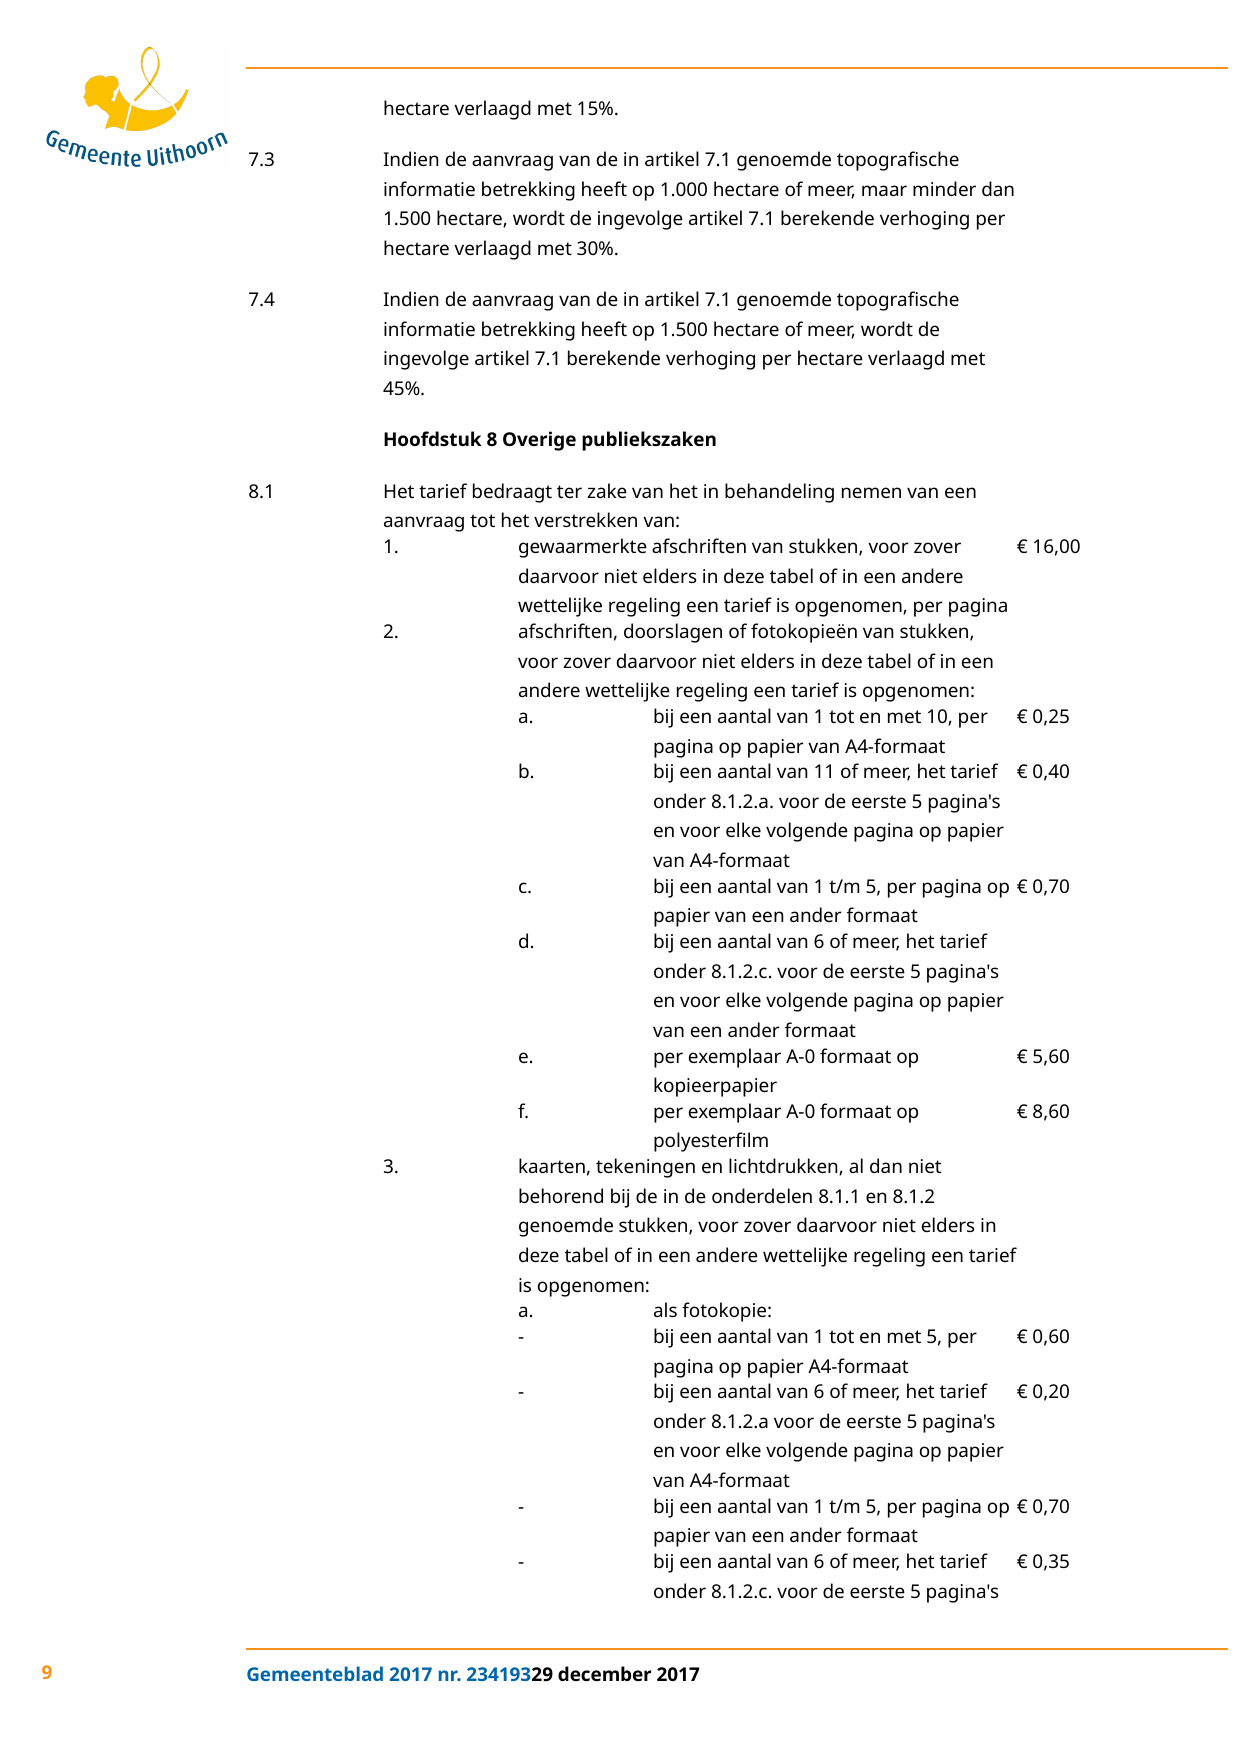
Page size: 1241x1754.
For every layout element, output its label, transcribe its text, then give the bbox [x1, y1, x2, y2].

table_cell bij een aantal van 1 t/m 5, per pagina op papier van een ander formaat [653, 873, 1017, 928]
table_cell bij een aantal van 1 t/m 5, per pagina op papier van een ander formaat [653, 1493, 1017, 1548]
table_cell [1017, 146, 1152, 261]
picture [41, 47, 231, 172]
table_cell [248, 1298, 383, 1323]
table_cell [383, 1493, 518, 1548]
table_cell bij een aantal van 6 of meer, het tarief onder 8.1.2.c. voor de eerste 5 pagina's en voor elke volgende pagina op papier van een ander formaat [653, 928, 1017, 1043]
table_cell € 0,35 [1017, 1548, 1152, 1604]
table_cell € 0,40 [1017, 759, 1152, 873]
table_cell [383, 453, 1017, 478]
table_cell € 0,70 [1017, 1493, 1152, 1548]
table_cell als fotokopie: [653, 1298, 1017, 1323]
table_cell [248, 95, 383, 121]
table_cell kaarten, tekeningen en lichtdrukken, al dan niet behorend bij de in de onderdelen 8.1.1 en 8.1.2 genoemde stukken, voor zover daarvoor niet elders in deze tabel of in een andere wettelijke regeling een tarief is opgenomen: [518, 1154, 1017, 1297]
table_cell bij een aantal van 6 of meer, het tarief onder 8.1.2.a voor de eerste 5 pagina's en voor elke volgende pagina op papier van A4-formaat [653, 1379, 1017, 1493]
table_cell bij een aantal van 11 of meer, het tarief onder 8.1.2.a. voor de eerste 5 pagina's en voor elke volgende pagina op papier van A4-formaat [653, 759, 1017, 873]
table_cell [248, 121, 383, 146]
table_cell [1017, 121, 1152, 146]
table_cell [1017, 478, 1152, 533]
table_cell [383, 1298, 518, 1323]
table_cell Indien de aanvraag van de in artikel 7.1 genoemde topografische informatie betrekking heeft op 1.500 hectare of meer, wordt de ingevolge artikel 7.1 berekende verhoging per hectare verlaagd met 45%. [383, 286, 1017, 401]
table_cell gewaarmerkte afschriften van stukken, voor zover daarvoor niet elders in deze tabel of in een andere wettelijke regeling een tarief is opgenomen, per pagina [518, 534, 1017, 618]
table_cell [1017, 95, 1152, 121]
table_cell [1017, 261, 1152, 286]
table_cell [1017, 1298, 1152, 1323]
table_cell [383, 759, 518, 873]
table_cell [1017, 928, 1152, 1043]
table_cell [248, 1548, 383, 1604]
table_cell a. [518, 703, 653, 758]
table_cell 1. [383, 534, 518, 618]
table_cell [383, 1379, 518, 1493]
table_cell bij een aantal van 1 tot en met 5, per pagina op papier A4-formaat [653, 1323, 1017, 1378]
table_cell [248, 261, 383, 286]
table_cell [248, 1493, 383, 1548]
table_cell € 16,00 [1017, 534, 1152, 618]
table_cell [248, 1154, 383, 1297]
table_cell [383, 1043, 518, 1098]
table_cell [248, 1098, 383, 1153]
table_cell € 0,70 [1017, 873, 1152, 928]
table_cell d. [518, 928, 653, 1043]
table_cell Het tarief bedraagt ter zake van het in behandeling nemen van een aanvraag tot het verstrekken van: [383, 478, 1017, 533]
table_cell a. [518, 1298, 653, 1323]
table_cell [383, 121, 1017, 146]
table_cell - [518, 1379, 653, 1493]
table_cell per exemplaar A-0 formaat op kopieerpapier [653, 1043, 1017, 1098]
table_cell 8.1 [248, 478, 383, 533]
table_cell b. [518, 759, 653, 873]
table_cell hectare verlaagd met 15%. [383, 95, 1017, 121]
table_cell [1017, 618, 1152, 703]
table_cell [1017, 453, 1152, 478]
table_cell [1017, 286, 1152, 401]
table_cell - [518, 1493, 653, 1548]
table_cell [248, 1379, 383, 1493]
table_cell [248, 873, 383, 928]
table_cell [248, 618, 383, 703]
table_cell [1017, 401, 1152, 427]
table_cell € 0,25 [1017, 703, 1152, 758]
table_cell [383, 1098, 518, 1153]
table_cell per exemplaar A-0 formaat op polyesterfilm [653, 1098, 1017, 1153]
table_cell afschriften, doorslagen of fotokopieën van stukken, voor zover daarvoor niet elders in deze tabel of in een andere wettelijke regeling een tarief is opgenomen: [518, 618, 1017, 703]
table_cell 7.4 [248, 286, 383, 401]
table_cell [383, 703, 518, 758]
table_cell [1017, 1154, 1152, 1297]
table_cell [248, 1323, 383, 1378]
table_cell [383, 1548, 518, 1604]
table_cell [1017, 427, 1152, 452]
table_cell 3. [383, 1154, 518, 1297]
table_cell [248, 401, 383, 427]
table_cell [383, 261, 1017, 286]
table_cell Indien de aanvraag van de in artikel 7.1 genoemde topografische informatie betrekking heeft op 1.000 hectare of meer, maar minder dan 1.500 hectare, wordt de ingevolge artikel 7.1 berekende verhoging per hectare verlaagd met 30%. [383, 146, 1017, 261]
table_cell 2. [383, 618, 518, 703]
table_cell bij een aantal van 6 of meer, het tarief onder 8.1.2.c. voor de eerste 5 pagina's [653, 1548, 1017, 1604]
table_cell [248, 703, 383, 758]
table_cell [248, 427, 383, 452]
table_cell - [518, 1323, 653, 1378]
table_cell bij een aantal van 1 tot en met 10, per pagina op papier van A4-formaat [653, 703, 1017, 758]
table_cell 7.3 [248, 146, 383, 261]
table_cell € 0,60 [1017, 1323, 1152, 1378]
table_cell Hoofdstuk 8 Overige publiekszaken [383, 427, 1017, 452]
table_cell [383, 928, 518, 1043]
table_cell - [518, 1548, 653, 1604]
table_cell f. [518, 1098, 653, 1153]
table_cell € 0,20 [1017, 1379, 1152, 1493]
table_cell € 5,60 [1017, 1043, 1152, 1098]
table_cell [248, 759, 383, 873]
table_cell [383, 1323, 518, 1378]
table_cell [248, 928, 383, 1043]
table_cell € 8,60 [1017, 1098, 1152, 1153]
table_cell e. [518, 1043, 653, 1098]
table_cell [248, 1043, 383, 1098]
table_cell [383, 873, 518, 928]
table_cell [248, 534, 383, 618]
table_cell [248, 453, 383, 478]
table_cell c. [518, 873, 653, 928]
table_cell [383, 401, 1017, 427]
